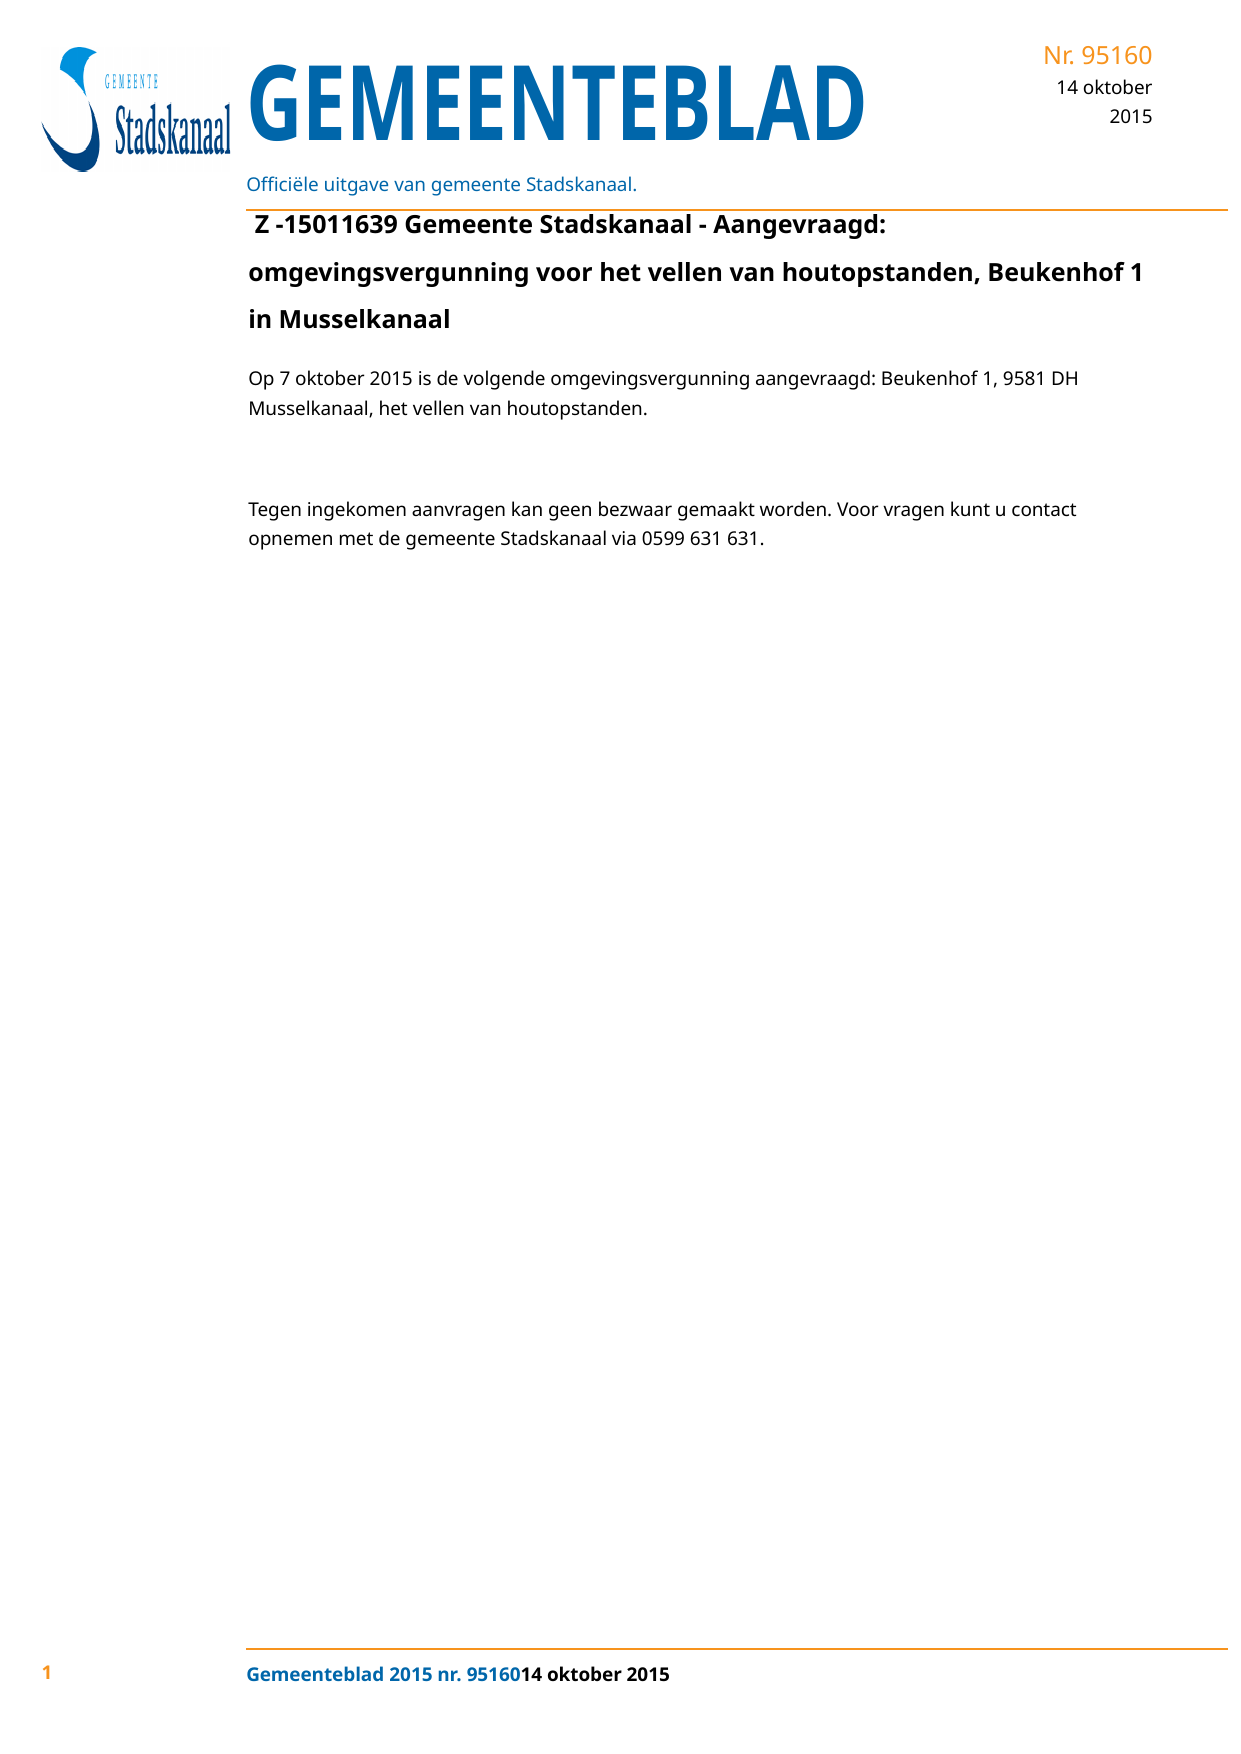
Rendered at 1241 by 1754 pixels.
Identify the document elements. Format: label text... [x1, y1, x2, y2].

text Op 7 oktober 2015 is de volgende omgevingsvergunning aangevraagd: Beukenhof 1, 9581 DH Musselkanaal, het vellen van houtopstanden. [248, 366, 1152, 421]
text Tegen ingekomen aanvragen kan geen bezwaar gemaakt worden. Voor vragen kunt u contact opnemen met de gemeente Stadskanaal via 0599 631 631. [248, 496, 1152, 551]
picture [41, 47, 231, 172]
text Z -15011639 Gemeente Stadskanaal - Aangevraagd: omgevingsvergunning voor het vellen van houtopstanden, Beukenhof 1 in Musselkanaal [248, 211, 1152, 336]
